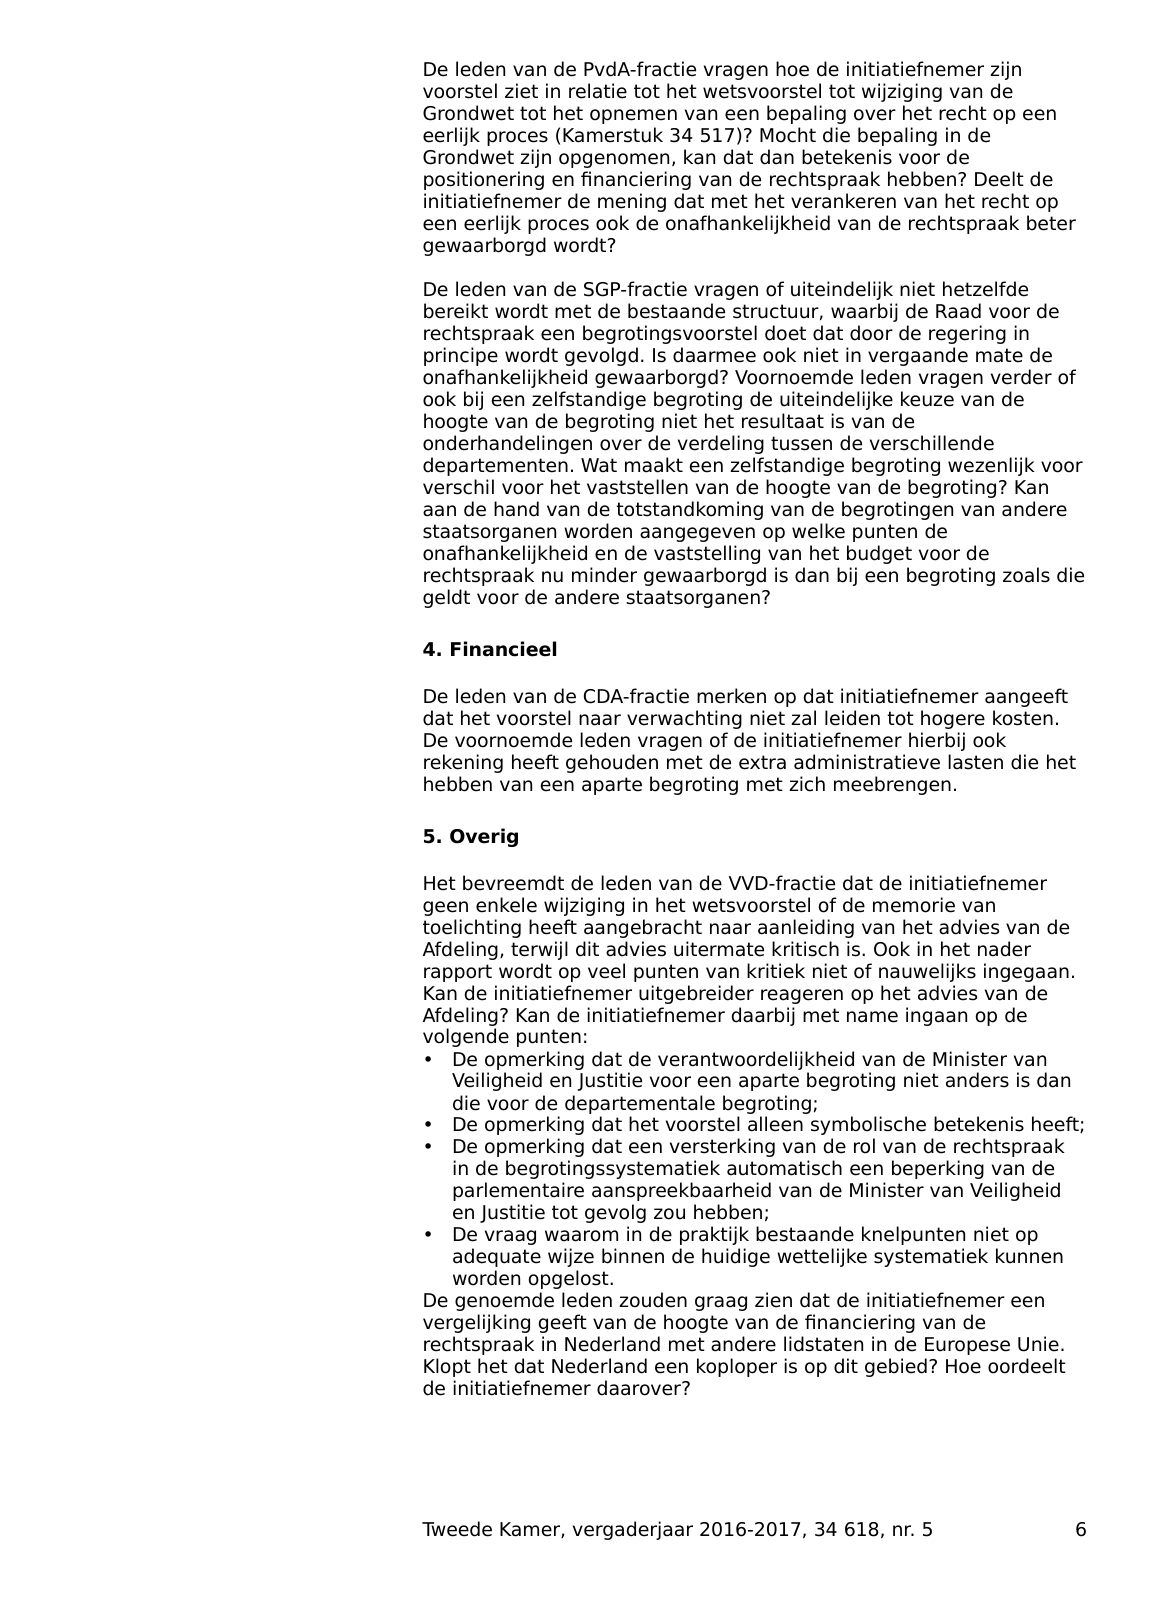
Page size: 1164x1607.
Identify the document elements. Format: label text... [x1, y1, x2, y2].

text De leden van de CDA-fractie merken op dat initiatiefnemer aangeeft dat het voorstel naar verwachting niet zal leiden tot hogere kosten. De voornoemde leden vragen of de initiatiefnemer hierbij ook rekening heeft gehouden met de extra administratieve lasten die het hebben van een aparte begroting met zich meebrengen. [422, 686, 1087, 796]
text Het bevreemdt de leden van de VVD-fractie dat de initiatiefnemer geen enkele wijziging in het wetsvoorstel of de memorie van toelichting heeft aangebracht naar aanleiding van het advies van de Afdeling, terwijl dit advies uitermate kritisch is. Ook in het nader rapport wordt op veel punten van kritiek niet of nauwelijks ingegaan. Kan de initiatiefnemer uitgebreider reageren op het advies van de Afdeling? Kan de initiatiefnemer daarbij met name ingaan op de volgende punten: [422, 873, 1087, 1048]
text • De opmerking dat de verantwoordelijkheid van de Minister van Veiligheid en Justitie voor een aparte begroting niet anders is dan die voor de departementale begroting; [422, 1048, 1087, 1114]
text De leden van de SGP-fractie vragen of uiteindelijk niet hetzelfde bereikt wordt met de bestaande structuur, waarbij de Raad voor de rechtspraak een begrotingsvoorstel doet dat door de regering in principe wordt gevolgd. Is daarmee ook niet in vergaande mate de onafhankelijkheid gewaarborgd? Voornoemde leden vragen verder of ook bij een zelfstandige begroting de uiteindelijke keuze van de hoogte van de begroting niet het resultaat is van de onderhandelingen over de verdeling tussen de verschillende departementen. Wat maakt een zelfstandige begroting wezenlijk voor verschil voor het vaststellen van de hoogte van de begroting? Kan aan de hand van de totstandkoming van de begrotingen van andere staatsorganen worden aangegeven op welke punten de onafhankelijkheid en de vaststelling van het budget voor de rechtspraak nu minder gewaarborgd is dan bij een begroting zoals die geldt voor de andere staatsorganen? [422, 279, 1087, 609]
text • De opmerking dat het voorstel alleen symbolische betekenis heeft; [422, 1114, 1087, 1136]
text • De opmerking dat een versterking van de rol van de rechtspraak in de begrotingssystematiek automatisch een beperking van de parlementaire aanspreekbaarheid van de Minister van Veiligheid en Justitie tot gevolg zou hebben; [422, 1136, 1087, 1224]
subtitle 5. Overig [422, 826, 1087, 848]
text • De vraag waarom in de praktijk bestaande knelpunten niet op adequate wijze binnen de huidige wettelijke systematiek kunnen worden opgelost. [422, 1224, 1087, 1290]
text De leden van de PvdA-fractie vragen hoe de initiatiefnemer zijn voorstel ziet in relatie tot het wetsvoorstel tot wijziging van de Grondwet tot het opnemen van een bepaling over het recht op een eerlijk proces (Kamerstuk 34 517)? Mocht die bepaling in de Grondwet zijn opgenomen, kan dat dan betekenis voor de positionering en financiering van de rechtspraak hebben? Deelt de initiatiefnemer de mening dat met het verankeren van het recht op een eerlijk proces ook de onafhankelijkheid van de rechtspraak beter gewaarborgd wordt? [422, 59, 1087, 257]
text De genoemde leden zouden graag zien dat de initiatiefnemer een vergelijking geeft van de hoogte van de financiering van de rechtspraak in Nederland met andere lidstaten in de Europese Unie. Klopt het dat Nederland een koploper is op dit gebied? Hoe oordeelt de initiatiefnemer daarover? [422, 1290, 1087, 1400]
subtitle 4. Financieel [422, 639, 1087, 661]
